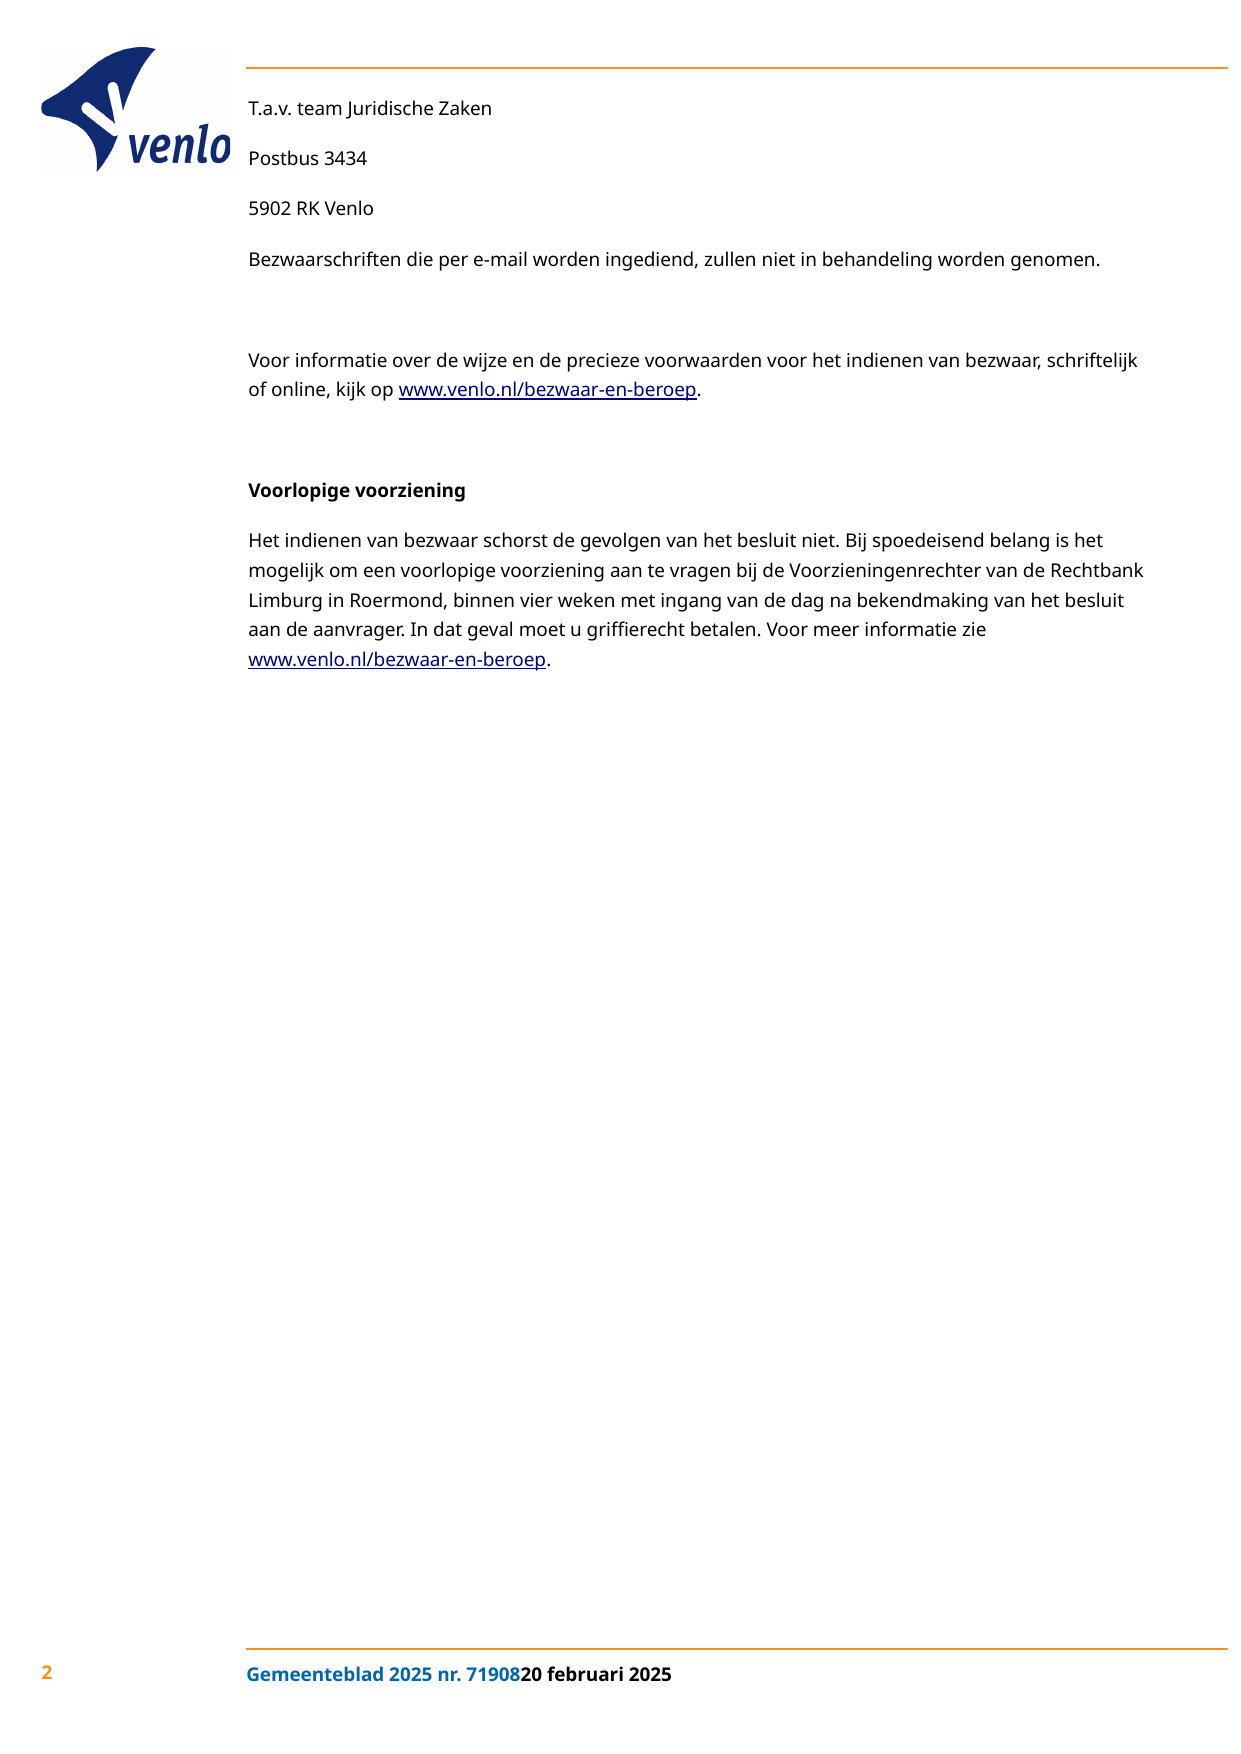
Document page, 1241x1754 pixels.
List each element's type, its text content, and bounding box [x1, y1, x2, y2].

text Voorlopige voorziening [248, 477, 1152, 503]
text Bezwaarschriften die per e-mail worden ingediend, zullen niet in behandeling worden genomen. [248, 246, 1152, 272]
text Het indienen van bezwaar schorst de gevolgen van het besluit niet. Bij spoedeisend belang is het mogelijk om een voorlopige voorziening aan te vragen bij de Voorzieningenrechter van de Rechtbank Limburg in Roermond, binnen vier weken met ingang van de dag na bekendmaking van het besluit aan de aanvrager. In dat geval moet u griffierecht betalen. Voor meer informatie zie www.venlo.nl/bezwaar-en-beroep. [248, 528, 1152, 672]
picture [41, 47, 231, 172]
text Postbus 3434 [248, 145, 1152, 171]
text Voor informatie over de wijze en de precieze voorwaarden voor het indienen van bezwaar, schriftelijk of online, kijk op www.venlo.nl/bezwaar-en-beroep. [248, 347, 1152, 402]
text 5902 RK Venlo [248, 196, 1152, 221]
text T.a.v. team Juridische Zaken [248, 95, 1152, 121]
